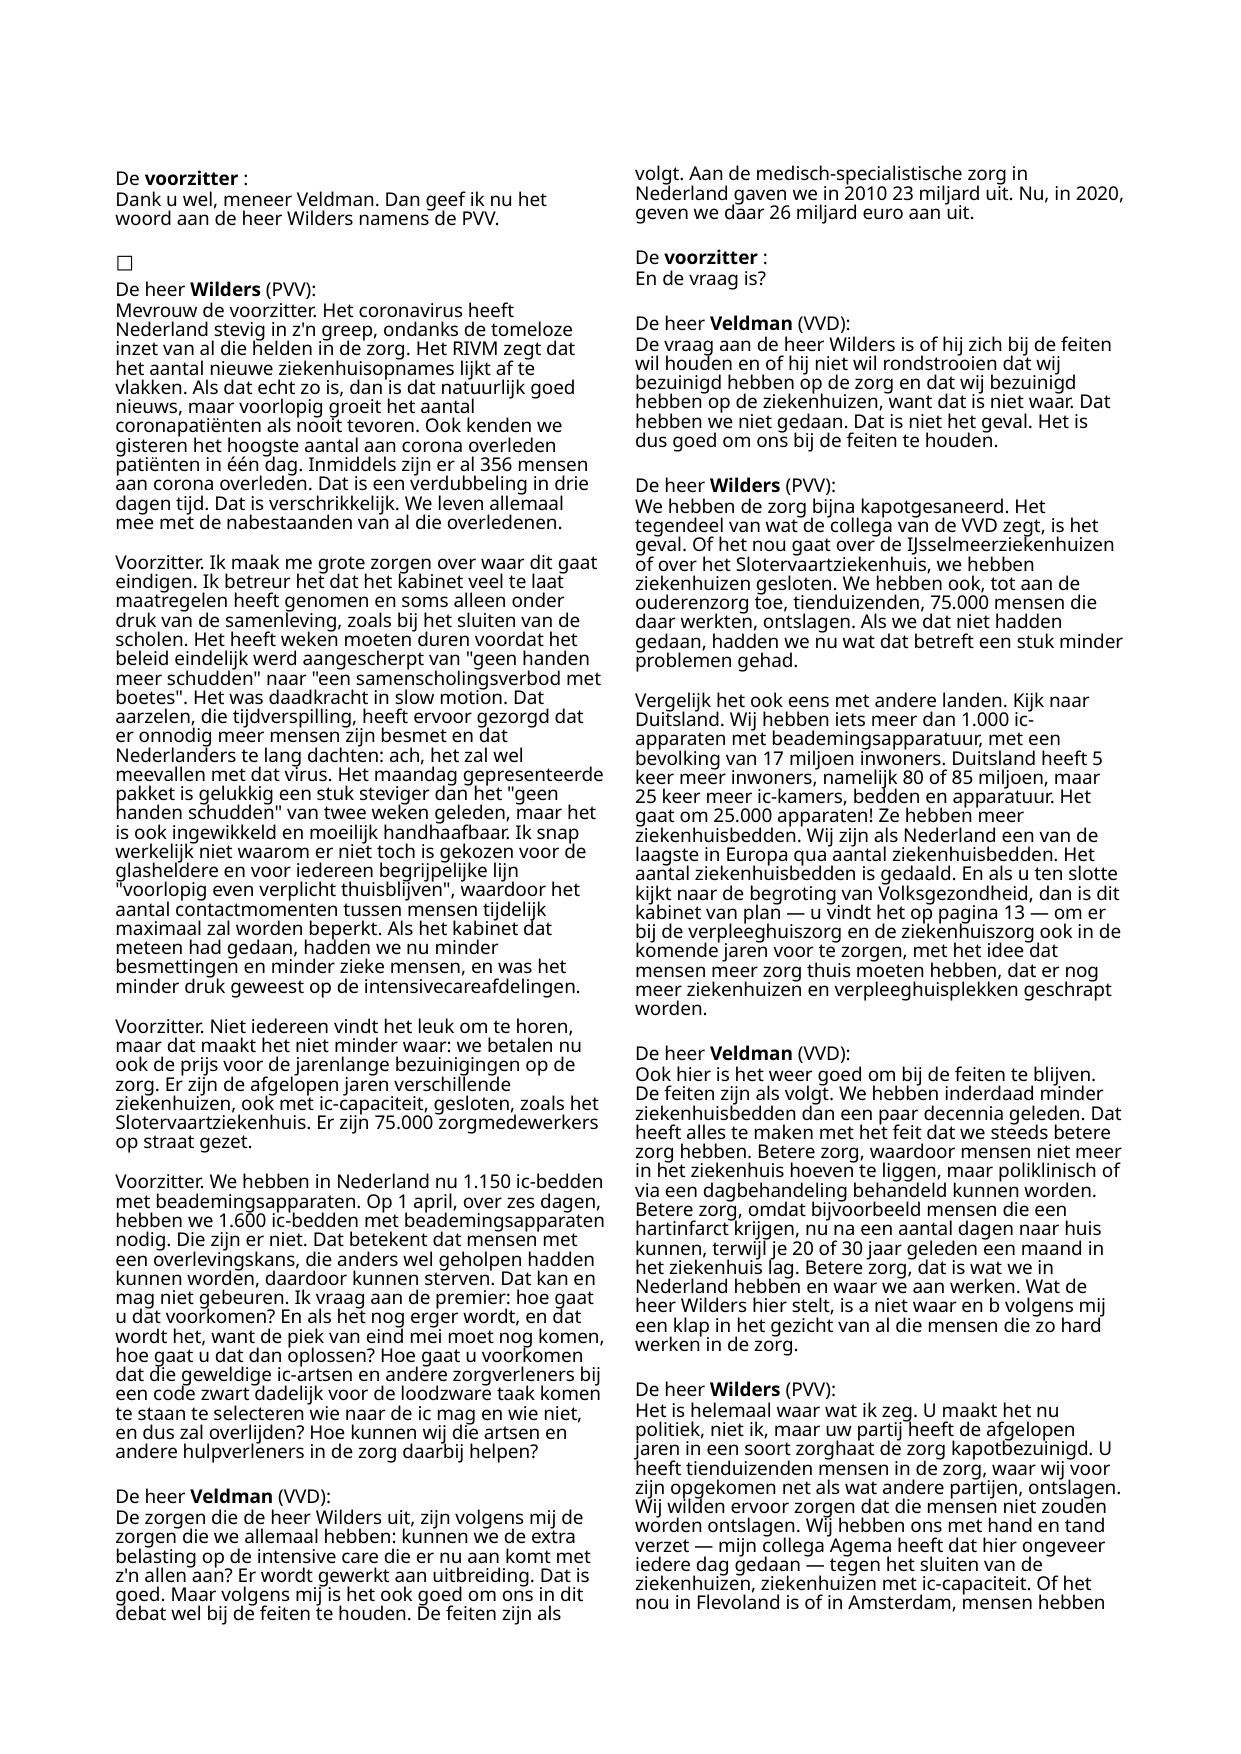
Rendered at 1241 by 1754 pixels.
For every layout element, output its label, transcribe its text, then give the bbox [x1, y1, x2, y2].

text Het is helemaal waar wat ik zeg. U maakt het nu politiek, niet ik, maar uw partij heeft de afgelopen jaren in een soort zorghaat de zorg kapotbezuinigd. U heeft tienduizenden mensen in de zorg, waar wij voor zijn opgekomen net als wat andere partijen, ontslagen. Wij wilden ervoor zorgen dat die mensen niet zouden worden ontslagen. Wij hebben ons met hand en tand verzet — mijn collega Agema heeft dat hier ongeveer iedere dag gedaan — tegen het sluiten van de ziekenhuizen, ziekenhuizen met ic-capaciteit. Of het nou in Flevoland is of in Amsterdam, mensen hebben [635, 1402, 1125, 1614]
text De heer Wilders (PVV): [115, 276, 605, 302]
text De heer Wilders (PVV): [635, 1376, 1125, 1402]
text De voorzitter : [635, 244, 1125, 270]
text Dank u wel, meneer Veldman. Dan geef ik nu het woord aan de heer Wilders namens de PVV. [115, 191, 605, 229]
text ⬜ [115, 250, 605, 276]
text De heer Veldman (VVD): [635, 310, 1125, 336]
text Voorzitter. Niet iedereen vindt het leuk om te horen, maar dat maakt het niet minder waar: we betalen nu ook de prijs voor de jarenlange bezuinigingen op de zorg. Er zijn de afgelopen jaren verschillende ziekenhuizen, ook met ic-capaciteit, gesloten, zoals het Slotervaartziekenhuis. Er zijn 75.000 zorgmedewerkers op straat gezet. [115, 1018, 605, 1153]
text De vraag aan de heer Wilders is of hij zich bij de feiten wil houden en of hij niet wil rondstrooien dat wij bezuinigd hebben op de zorg en dat wij bezuinigd hebben op de ziekenhuizen, want dat is niet waar. Dat hebben we niet gedaan. Dat is niet het geval. Het is dus goed om ons bij de feiten te houden. [635, 336, 1125, 451]
text Voorzitter. We hebben in Nederland nu 1.150 ic-bedden met beademingsapparaten. Op 1 april, over zes dagen, hebben we 1.600 ic-bedden met beademingsapparaten nodig. Die zijn er niet. Dat betekent dat mensen met een overlevingskans, die anders wel geholpen hadden kunnen worden, daardoor kunnen sterven. Dat kan en mag niet gebeuren. Ik vraag aan de premier: hoe gaat u dat voorkomen? En als het nog erger wordt, en dat wordt het, want de piek van eind mei moet nog komen, hoe gaat u dat dan oplossen? Hoe gaat u voorkomen dat die geweldige ic-artsen en andere zorgverleners bij een code zwart dadelijk voor de loodzware taak komen te staan te selecteren wie naar de ic mag en wie niet, en dus zal overlijden? Hoe kunnen wij die artsen en andere hulpverleners in de zorg daarbij helpen? [115, 1173, 605, 1462]
text De zorgen die de heer Wilders uit, zijn volgens mij de zorgen die we allemaal hebben: kunnen we de extra belasting op de intensive care die er nu aan komt met z'n allen aan? Er wordt gewerkt aan uitbreiding. Dat is goed. Maar volgens mij is het ook goed om ons in dit debat wel bij de feiten te houden. De feiten zijn als [115, 1509, 605, 1625]
text volgt. Aan de medisch-specialistische zorg in Nederland gaven we in 2010 23 miljard uit. Nu, in 2020, geven we daar 26 miljard euro aan uit. [635, 165, 1125, 223]
text Vergelijk het ook eens met andere landen. Kijk naar Duitsland. Wij hebben iets meer dan 1.000 ic-apparaten met beademingsapparatuur, met een bevolking van 17 miljoen inwoners. Duitsland heeft 5 keer meer inwoners, namelijk 80 of 85 miljoen, maar 25 keer meer ic-kamers, bedden en apparatuur. Het gaat om 25.000 apparaten! Ze hebben meer ziekenhuisbedden. Wij zijn als Nederland een van de laagste in Europa qua aantal ziekenhuisbedden. Het aantal ziekenhuisbedden is gedaald. En als u ten slotte kijkt naar de begroting van Volksgezondheid, dan is dit kabinet van plan — u vindt het op pagina 13 — om er bij de verpleeghuiszorg en de ziekenhuiszorg ook in de komende jaren voor te zorgen, met het idee dat mensen meer zorg thuis moeten hebben, dat er nog meer ziekenhuizen en verpleeghuisplekken geschrapt worden. [635, 692, 1125, 1019]
text En de vraag is? [635, 270, 1125, 289]
text Ook hier is het weer goed om bij de feiten te blijven. De feiten zijn als volgt. We hebben inderdaad minder ziekenhuisbedden dan een paar decennia geleden. Dat heeft alles te maken met het feit dat we steeds betere zorg hebben. Betere zorg, waardoor mensen niet meer in het ziekenhuis hoeven te liggen, maar poliklinisch of via een dagbehandeling behandeld kunnen worden. Betere zorg, omdat bijvoorbeeld mensen die een hartinfarct krijgen, nu na een aantal dagen naar huis kunnen, terwijl je 20 of 30 jaar geleden een maand in het ziekenhuis lag. Betere zorg, dat is wat we in Nederland hebben en waar we aan werken. Wat de heer Wilders hier stelt, is a niet waar en b volgens mij een klap in het gezicht van al die mensen die zo hard werken in de zorg. [635, 1066, 1125, 1355]
text Voorzitter. Ik maak me grote zorgen over waar dit gaat eindigen. Ik betreur het dat het kabinet veel te laat maatregelen heeft genomen en soms alleen onder druk van de samenleving, zoals bij het sluiten van de scholen. Het heeft weken moeten duren voordat het beleid eindelijk werd aangescherpt van "geen handen meer schudden" naar "een samenscholingsverbod met boetes". Het was daadkracht in slow motion. Dat aarzelen, die tijdverspilling, heeft ervoor gezorgd dat er onnodig meer mensen zijn besmet en dat Nederlanders te lang dachten: ach, het zal wel meevallen met dat virus. Het maandag gepresenteerde pakket is gelukkig een stuk steviger dan het "geen handen schudden" van twee weken geleden, maar het is ook ingewikkeld en moeilijk handhaafbaar. Ik snap werkelijk niet waarom er niet toch is gekozen voor de glasheldere en voor iedereen begrijpelijke lijn "voorlopig even verplicht thuisblijven", waardoor het aantal contactmomenten tussen mensen tijdelijk maximaal zal worden beperkt. Als het kabinet dat meteen had gedaan, hadden we nu minder besmettingen en minder zieke mensen, en was het minder druk geweest op de intensivecareafdelingen. [115, 554, 605, 997]
text Mevrouw de voorzitter. Het coronavirus heeft Nederland stevig in z'n greep, ondanks de tomeloze inzet van al die helden in de zorg. Het RIVM zegt dat het aantal nieuwe ziekenhuisopnames lijkt af te vlakken. Als dat echt zo is, dan is dat natuurlijk goed nieuws, maar voorlopig groeit het aantal coronapatiënten als nooit tevoren. Ook kenden we gisteren het hoogste aantal aan corona overleden patiënten in één dag. Inmiddels zijn er al 356 mensen aan corona overleden. Dat is een verdubbeling in drie dagen tijd. Dat is verschrikkelijk. We leven allemaal mee met de nabestaanden van al die overledenen. [115, 302, 605, 533]
text De heer Wilders (PVV): [635, 472, 1125, 498]
text De heer Veldman (VVD): [635, 1040, 1125, 1066]
text De heer Veldman (VVD): [115, 1483, 605, 1509]
text We hebben de zorg bijna kapotgesaneerd. Het tegendeel van wat de collega van de VVD zegt, is het geval. Of het nou gaat over de IJsselmeerziekenhuizen of over het Slotervaartziekenhuis, we hebben ziekenhuizen gesloten. We hebben ook, tot aan de ouderenzorg toe, tienduizenden, 75.000 mensen die daar werkten, ontslagen. Als we dat niet hadden gedaan, hadden we nu wat dat betreft een stuk minder problemen gehad. [635, 498, 1125, 671]
text De voorzitter : [115, 165, 605, 191]
